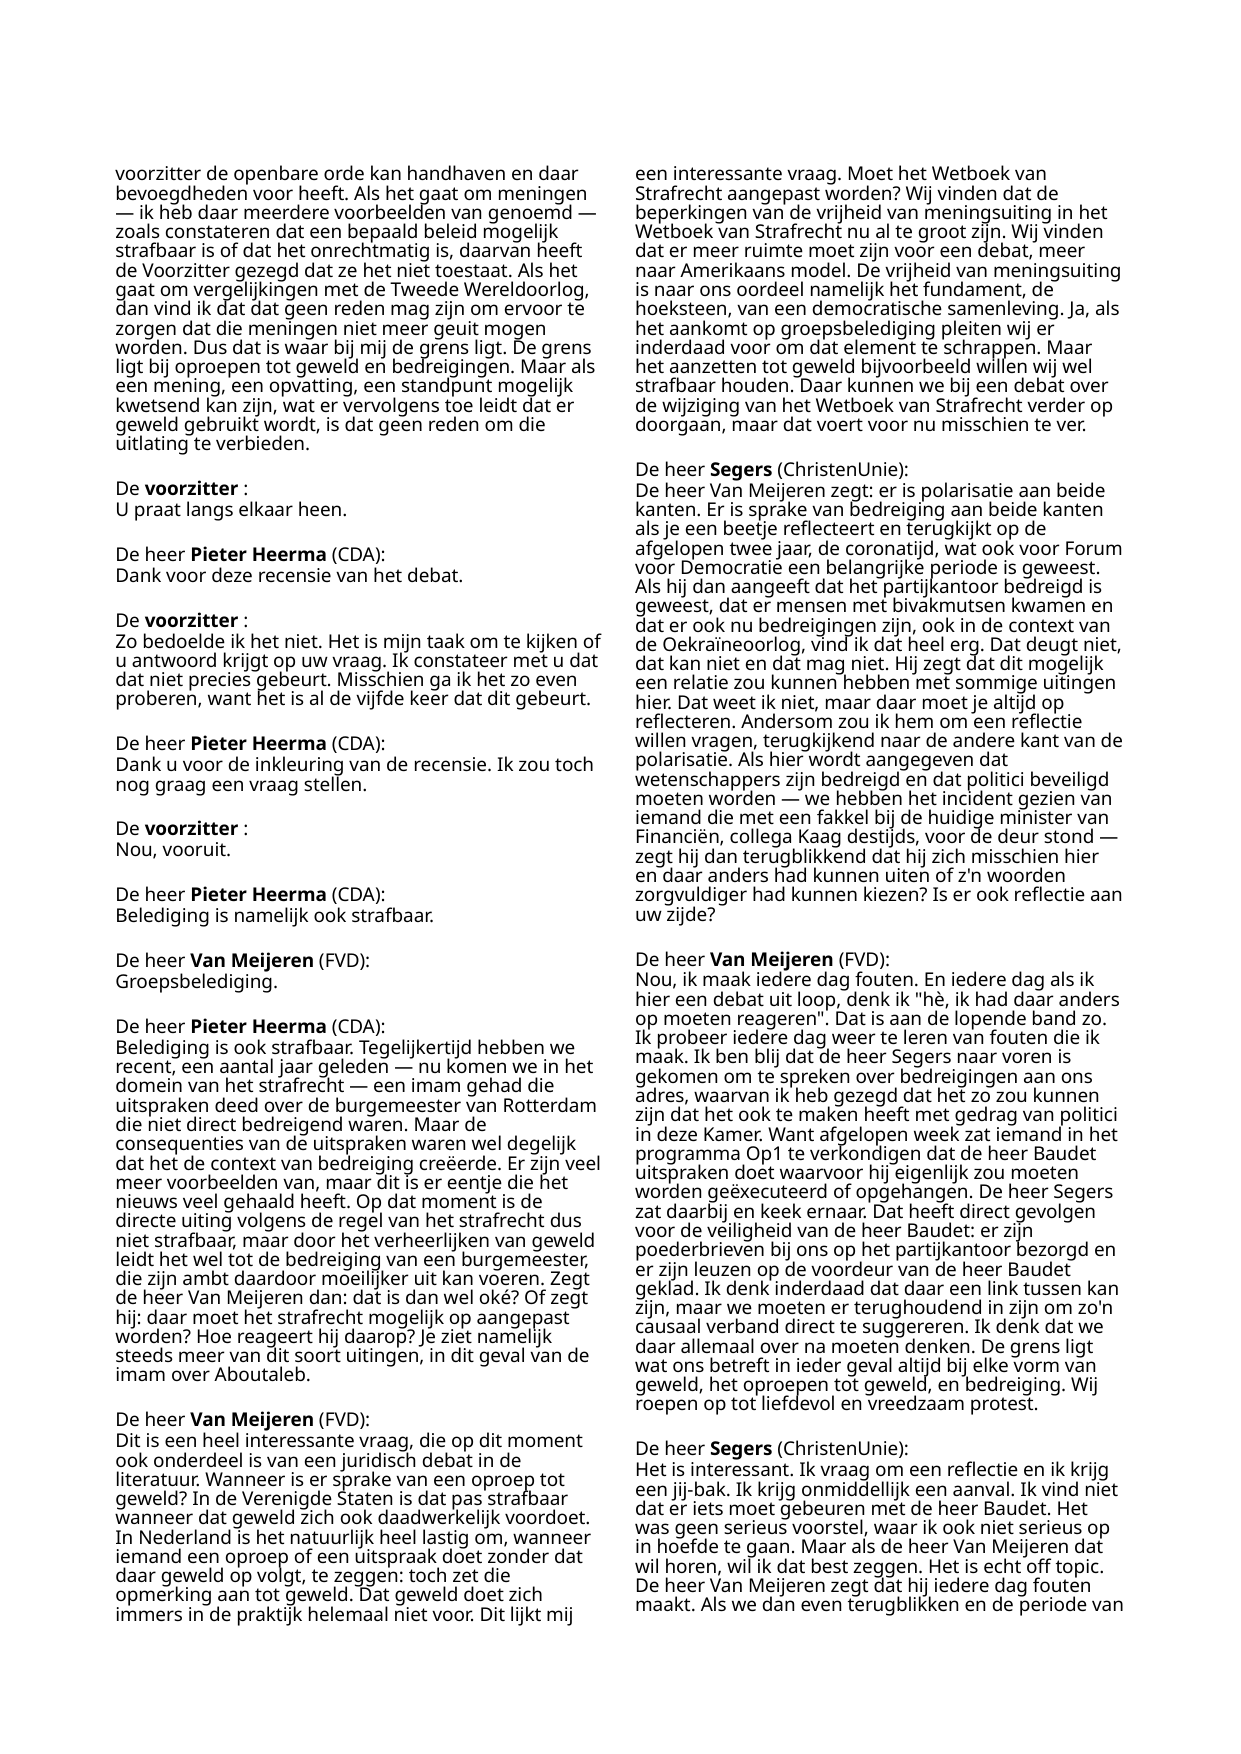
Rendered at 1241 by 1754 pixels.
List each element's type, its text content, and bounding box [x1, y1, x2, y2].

text Dank voor deze recensie van het debat. [115, 567, 605, 586]
text Nou, ik maak iedere dag fouten. En iedere dag als ik hier een debat uit loop, denk ik "hè, ik had daar anders op moeten reageren". Dat is aan de lopende band zo. Ik probeer iedere dag weer te leren van fouten die ik maak. Ik ben blij dat de heer Segers naar voren is gekomen om te spreken over bedreigingen aan ons adres, waarvan ik heb gezegd dat het zo zou kunnen zijn dat het ook te maken heeft met gedrag van politici in deze Kamer. Want afgelopen week zat iemand in het programma Op1 te verkondigen dat de heer Baudet uitspraken doet waarvoor hij eigenlijk zou moeten worden geëxecuteerd of opgehangen. De heer Segers zat daarbij en keek ernaar. Dat heeft direct gevolgen voor de veiligheid van de heer Baudet: er zijn poederbrieven bij ons op het partijkantoor bezorgd en er zijn leuzen op de voordeur van de heer Baudet geklad. Ik denk inderdaad dat daar een link tussen kan zijn, maar we moeten er terughoudend in zijn om zo'n causaal verband direct te suggereren. Ik denk dat we daar allemaal over na moeten denken. De grens ligt wat ons betreft in ieder geval altijd bij elke vorm van geweld, het oproepen tot geweld, en bedreiging. Wij roepen op tot liefdevol en vreedzaam protest. [635, 971, 1125, 1415]
text een interessante vraag. Moet het Wetboek van Strafrecht aangepast worden? Wij vinden dat de beperkingen van de vrijheid van meningsuiting in het Wetboek van Strafrecht nu al te groot zijn. Wij vinden dat er meer ruimte moet zijn voor een debat, meer naar Amerikaans model. De vrijheid van meningsuiting is naar ons oordeel namelijk het fundament, de hoeksteen, van een democratische samenleving. Ja, als het aankomt op groepsbelediging pleiten wij er inderdaad voor om dat element te schrappen. Maar het aanzetten tot geweld bijvoorbeeld willen wij wel strafbaar houden. Daar kunnen we bij een debat over de wijziging van het Wetboek van Strafrecht verder op doorgaan, maar dat voert voor nu misschien te ver. [635, 165, 1125, 435]
text De heer Van Meijeren (FVD): [635, 946, 1125, 971]
text De voorzitter : [115, 475, 605, 501]
text Dank u voor de inkleuring van de recensie. Ik zou toch nog graag een vraag stellen. [115, 756, 605, 795]
text De voorzitter : [115, 607, 605, 633]
text De heer Segers (ChristenUnie): [635, 1436, 1125, 1461]
text Belediging is namelijk ook strafbaar. [115, 907, 605, 926]
text De heer Van Meijeren (FVD): [115, 947, 605, 973]
text De voorzitter : [115, 816, 605, 841]
text De heer Pieter Heerma (CDA): [115, 1013, 605, 1039]
text Zo bedoelde ik het niet. Het is mijn taak om te kijken of u antwoord krijgt op uw vraag. Ik constateer met u dat dat niet precies gebeurt. Misschien ga ik het zo even proberen, want het is al de vijfde keer dat dit gebeurt. [115, 633, 605, 710]
text Groepsbelediging. [115, 973, 605, 992]
text Belediging is ook strafbaar. Tegelijkertijd hebben we recent, een aantal jaar geleden — nu komen we in het domein van het strafrecht — een imam gehad die uitspraken deed over de burgemeester van Rotterdam die niet direct bedreigend waren. Maar de consequenties van de uitspraken waren wel degelijk dat het de context van bedreiging creëerde. Er zijn veel meer voorbeelden van, maar dit is er eentje die het nieuws veel gehaald heeft. Op dat moment is de directe uiting volgens de regel van het strafrecht dus niet strafbaar, maar door het verheerlijken van geweld leidt het wel tot de bedreiging van een burgemeester, die zijn ambt daardoor moeilijker uit kan voeren. Zegt de heer Van Meijeren dan: dat is dan wel oké? Of zegt hij: daar moet het strafrecht mogelijk op aangepast worden? Hoe reageert hij daarop? Je ziet namelijk steeds meer van dit soort uitingen, in dit geval van de imam over Aboutaleb. [115, 1039, 605, 1386]
text Nou, vooruit. [115, 841, 605, 861]
text voorzitter de openbare orde kan handhaven en daar bevoegdheden voor heeft. Als het gaat om meningen — ik heb daar meerdere voorbeelden van genoemd — zoals constateren dat een bepaald beleid mogelijk strafbaar is of dat het onrechtmatig is, daarvan heeft de Voorzitter gezegd dat ze het niet toestaat. Als het gaat om vergelijkingen met de Tweede Wereldoorlog, dan vind ik dat dat geen reden mag zijn om ervoor te zorgen dat die meningen niet meer geuit mogen worden. Dus dat is waar bij mij de grens ligt. De grens ligt bij oproepen tot geweld en bedreigingen. Maar als een mening, een opvatting, een standpunt mogelijk kwetsend kan zijn, wat er vervolgens toe leidt dat er geweld gebruikt wordt, is dat geen reden om die uitlating te verbieden. [115, 165, 605, 454]
text De heer Pieter Heerma (CDA): [115, 541, 605, 567]
text De heer Van Meijeren (FVD): [115, 1407, 605, 1432]
text De heer Pieter Heerma (CDA): [115, 731, 605, 756]
text U praat langs elkaar heen. [115, 501, 605, 520]
text De heer Segers (ChristenUnie): [635, 456, 1125, 482]
text De heer Pieter Heerma (CDA): [115, 881, 605, 907]
text Dit is een heel interessante vraag, die op dit moment ook onderdeel is van een juridisch debat in de literatuur. Wanneer is er sprake van een oproep tot geweld? In de Verenigde Staten is dat pas strafbaar wanneer dat geweld zich ook daadwerkelijk voordoet. In Nederland is het natuurlijk heel lastig om, wanneer iemand een oproep of een uitspraak doet zonder dat daar geweld op volgt, te zeggen: toch zet die opmerking aan tot geweld. Dat geweld doet zich immers in de praktijk helemaal niet voor. Dit lijkt mij [115, 1432, 605, 1625]
text De heer Van Meijeren zegt: er is polarisatie aan beide kanten. Er is sprake van bedreiging aan beide kanten als je een beetje reflecteert en terugkijkt op de afgelopen twee jaar, de coronatijd, wat ook voor Forum voor Democratie een belangrijke periode is geweest. Als hij dan aangeeft dat het partijkantoor bedreigd is geweest, dat er mensen met bivakmutsen kwamen en dat er ook nu bedreigingen zijn, ook in de context van de Oekraïneoorlog, vind ik dat heel erg. Dat deugt niet, dat kan niet en dat mag niet. Hij zegt dat dit mogelijk een relatie zou kunnen hebben met sommige uitingen hier. Dat weet ik niet, maar daar moet je altijd op reflecteren. Andersom zou ik hem om een reflectie willen vragen, terugkijkend naar de andere kant van de polarisatie. Als hier wordt aangegeven dat wetenschappers zijn bedreigd en dat politici beveiligd moeten worden — we hebben het incident gezien van iemand die met een fakkel bij de huidige minister van Financiën, collega Kaag destijds, voor de deur stond — zegt hij dan terugblikkend dat hij zich misschien hier en daar anders had kunnen uiten of z'n woorden zorgvuldiger had kunnen kiezen? Is er ook reflectie aan uw zijde? [635, 482, 1125, 925]
text Het is interessant. Ik vraag om een reflectie en ik krijg een jij-bak. Ik krijg onmiddellijk een aanval. Ik vind niet dat er iets moet gebeuren met de heer Baudet. Het was geen serieus voorstel, waar ik ook niet serieus op in hoefde te gaan. Maar als de heer Van Meijeren dat wil horen, wil ik dat best zeggen. Het is echt off topic. De heer Van Meijeren zegt dat hij iedere dag fouten maakt. Als we dan even terugblikken en de periode van [635, 1461, 1125, 1615]
